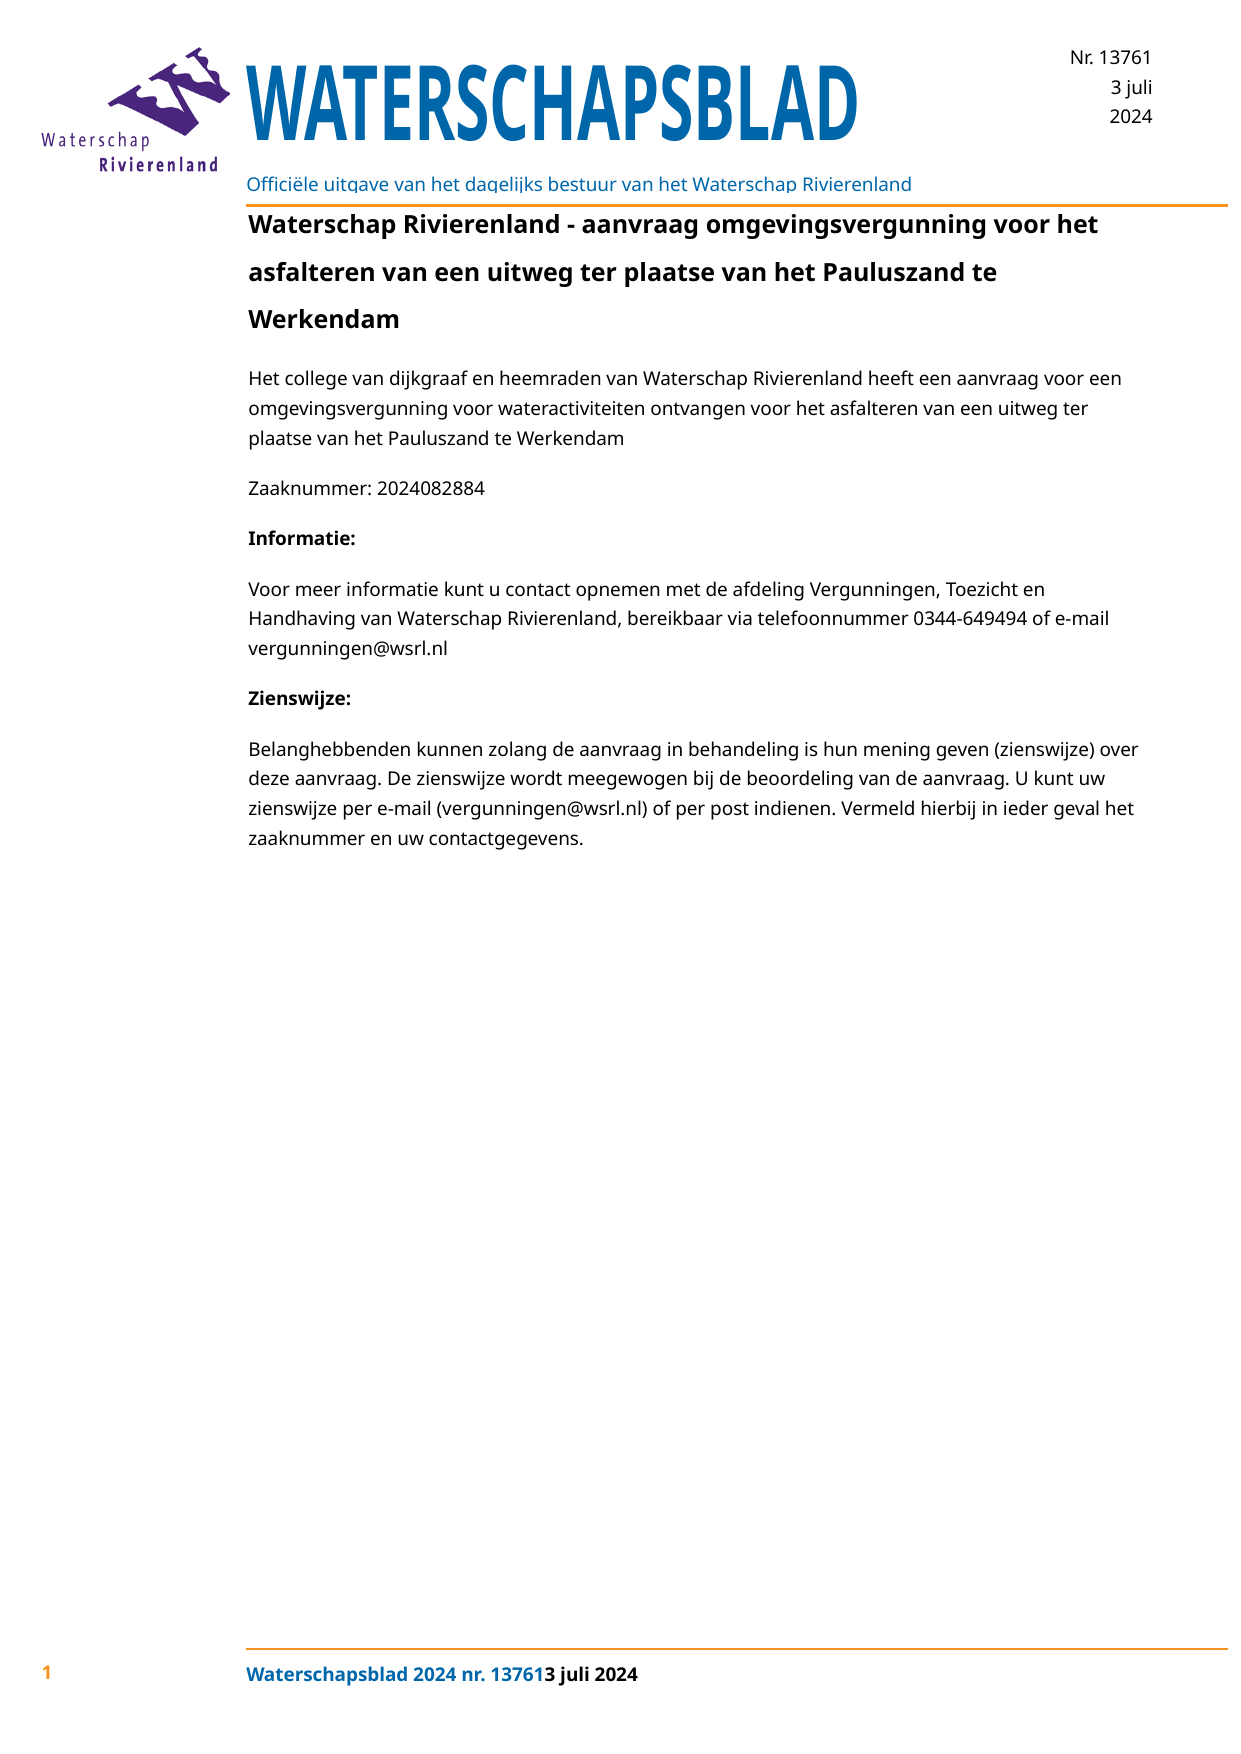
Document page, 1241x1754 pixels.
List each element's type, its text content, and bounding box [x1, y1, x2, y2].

text Zaaknummer: 2024082884 [248, 475, 1152, 501]
text Voor meer informatie kunt u contact opnemen met de afdeling Vergunningen, Toezicht en Handhaving van Waterschap Rivierenland, bereikbaar via telefoonnummer 0344-649494 of e-mail vergunningen@wsrl.nl [248, 576, 1152, 661]
text Waterschap Rivierenland - aanvraag omgevingsvergunning voor het asfalteren van een uitweg ter plaatse van het Pauluszand te Werkendam [248, 207, 1152, 336]
picture [41, 47, 231, 172]
text Het college van dijkgraaf en heemraden van Waterschap Rivierenland heeft een aanvraag voor een omgevingsvergunning voor wateractiviteiten ontvangen voor het asfalteren van een uitweg ter plaatse van het Pauluszand te Werkendam [248, 366, 1152, 450]
text Zienswijze: [248, 686, 1152, 711]
text Informatie: [248, 526, 1152, 551]
text Belanghebbenden kunnen zolang de aanvraag in behandeling is hun mening geven (zienswijze) over deze aanvraag. De zienswijze wordt meegewogen bij de beoordeling van de aanvraag. U kunt uw zienswijze per e-mail (vergunningen@wsrl.nl) of per post indienen. Vermeld hierbij in ieder geval het zaaknummer en uw contactgegevens. [248, 736, 1152, 850]
